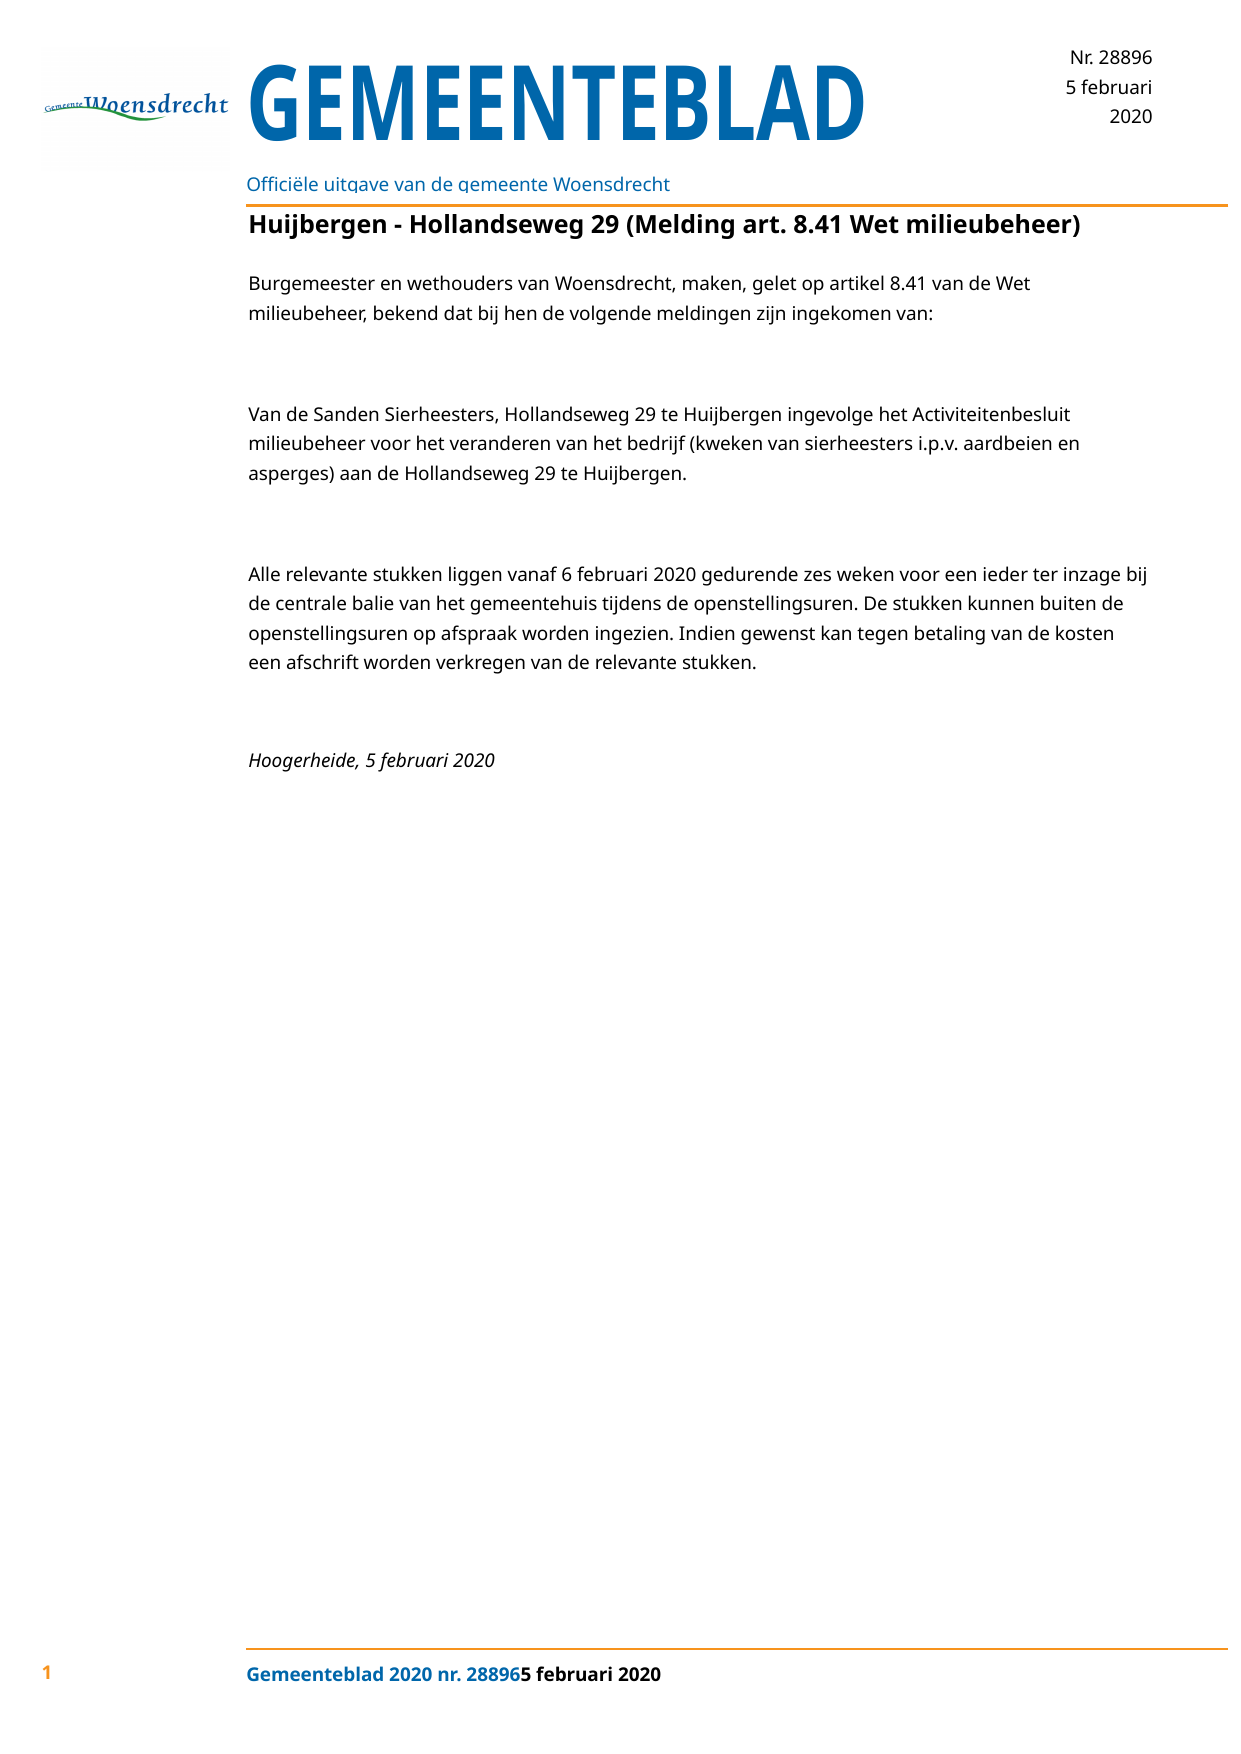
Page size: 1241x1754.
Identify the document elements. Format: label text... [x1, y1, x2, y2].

text Burgemeester en wethouders van Woensdrecht, maken, gelet op artikel 8.41 van de Wet milieubeheer, bekend dat bij hen de volgende meldingen zijn ingekomen van: [248, 270, 1152, 326]
text Hoogerheide, 5 februari 2020 [248, 748, 1152, 773]
picture [41, 47, 231, 172]
text Alle relevante stukken liggen vanaf 6 februari 2020 gedurende zes weken voor een ieder ter inzage bij de centrale balie van het gemeentehuis tijdens de openstellingsuren. De stukken kunnen buiten de openstellingsuren op afspraak worden ingezien. Indien gewenst kan tegen betaling van de kosten een afschrift worden verkregen van de relevante stukken. [248, 561, 1152, 675]
text Van de Sanden Sierheesters, Hollandseweg 29 te Huijbergen ingevolge het Activiteitenbesluit milieubeheer voor het veranderen van het bedrijf (kweken van sierheesters i.p.v. aardbeien en asperges) aan de Hollandseweg 29 te Huijbergen. [248, 401, 1152, 486]
text Huijbergen - Hollandseweg 29 (Melding art. 8.41 Wet milieubeheer) [248, 207, 1152, 241]
